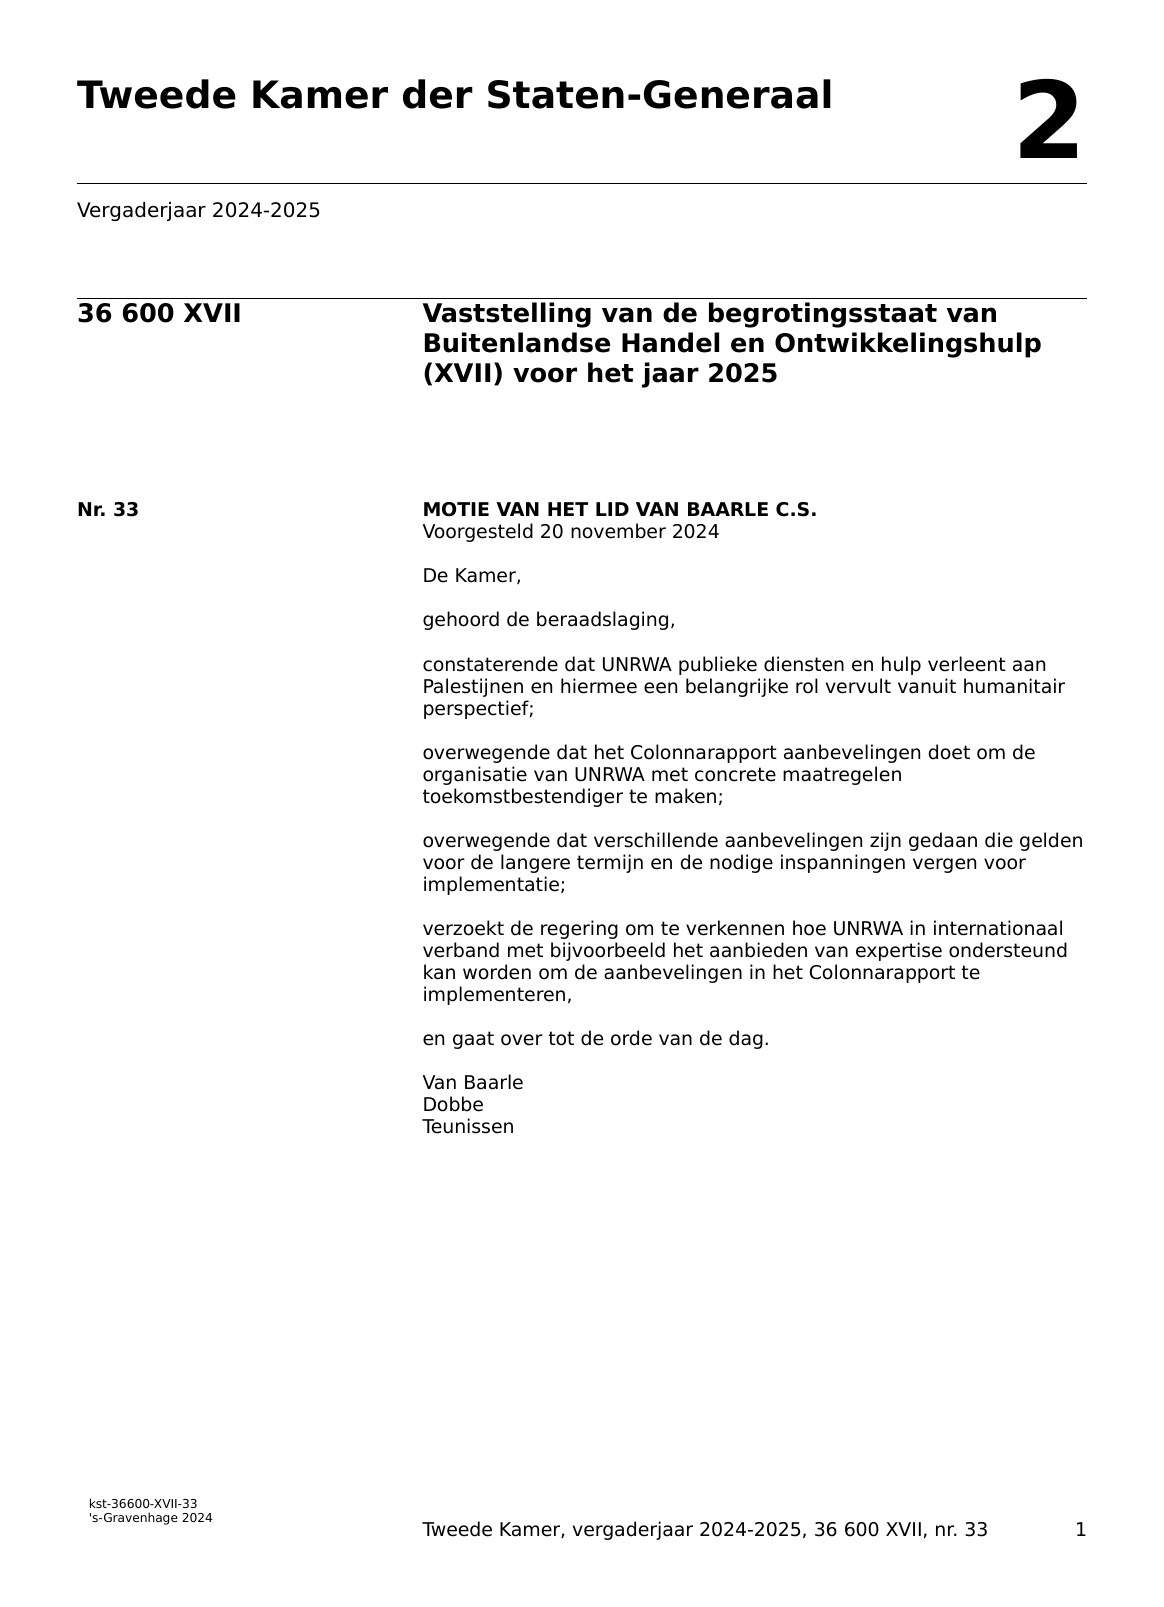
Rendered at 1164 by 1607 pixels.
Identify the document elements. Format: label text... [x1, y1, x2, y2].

text overwegende dat verschillende aanbevelingen zijn gedaan die gelden voor de langere termijn en de nodige inspanningen vergen voor implementatie; [422, 830, 1087, 896]
text 's-Gravenhage 2024 [88, 1511, 323, 1525]
text verzoekt de regering om te verkennen hoe UNRWA in internationaal verband met bijvoorbeeld het aanbieden van expertise ondersteund kan worden om de aanbevelingen in het Colonnarapport te implementeren, [422, 918, 1087, 1006]
text Van Baarle [422, 1072, 1087, 1094]
text constaterende dat UNRWA publieke diensten en hulp verleent aan Palestijnen en hiermee een belangrijke rol vervult vanuit humanitair perspectief; [422, 653, 1087, 719]
table_header 2 [886, 59, 1087, 183]
text overwegende dat het Colonnarapport aanbevelingen doet om de organisatie van UNRWA met concrete maatregelen toekomstbestendiger te maken; [422, 742, 1087, 808]
text De Kamer, [422, 565, 1087, 587]
text Voorgesteld 20 november 2024 [422, 521, 1087, 543]
text gehoord de beraadslaging, [422, 609, 1087, 631]
text Teunissen [422, 1116, 1087, 1138]
table_cell Vergaderjaar 2024-2025 [77, 184, 1087, 298]
subtitle Nr. 33 MOTIE VAN HET LID VAN BAARLE C.S. [77, 499, 1087, 521]
text Dobbe [422, 1094, 1087, 1116]
subtitle 36 600 XVII Vaststelling van de begrotingsstaat van Buitenlandse Handel en Ontwikkelingshulp (XVII) voor het jaar 2025 [77, 299, 1087, 388]
text en gaat over tot de orde van de dag. [422, 1028, 1087, 1050]
table_header Tweede Kamer der Staten-Generaal [77, 59, 886, 183]
text kst-36600-XVII-33 [88, 1497, 323, 1511]
